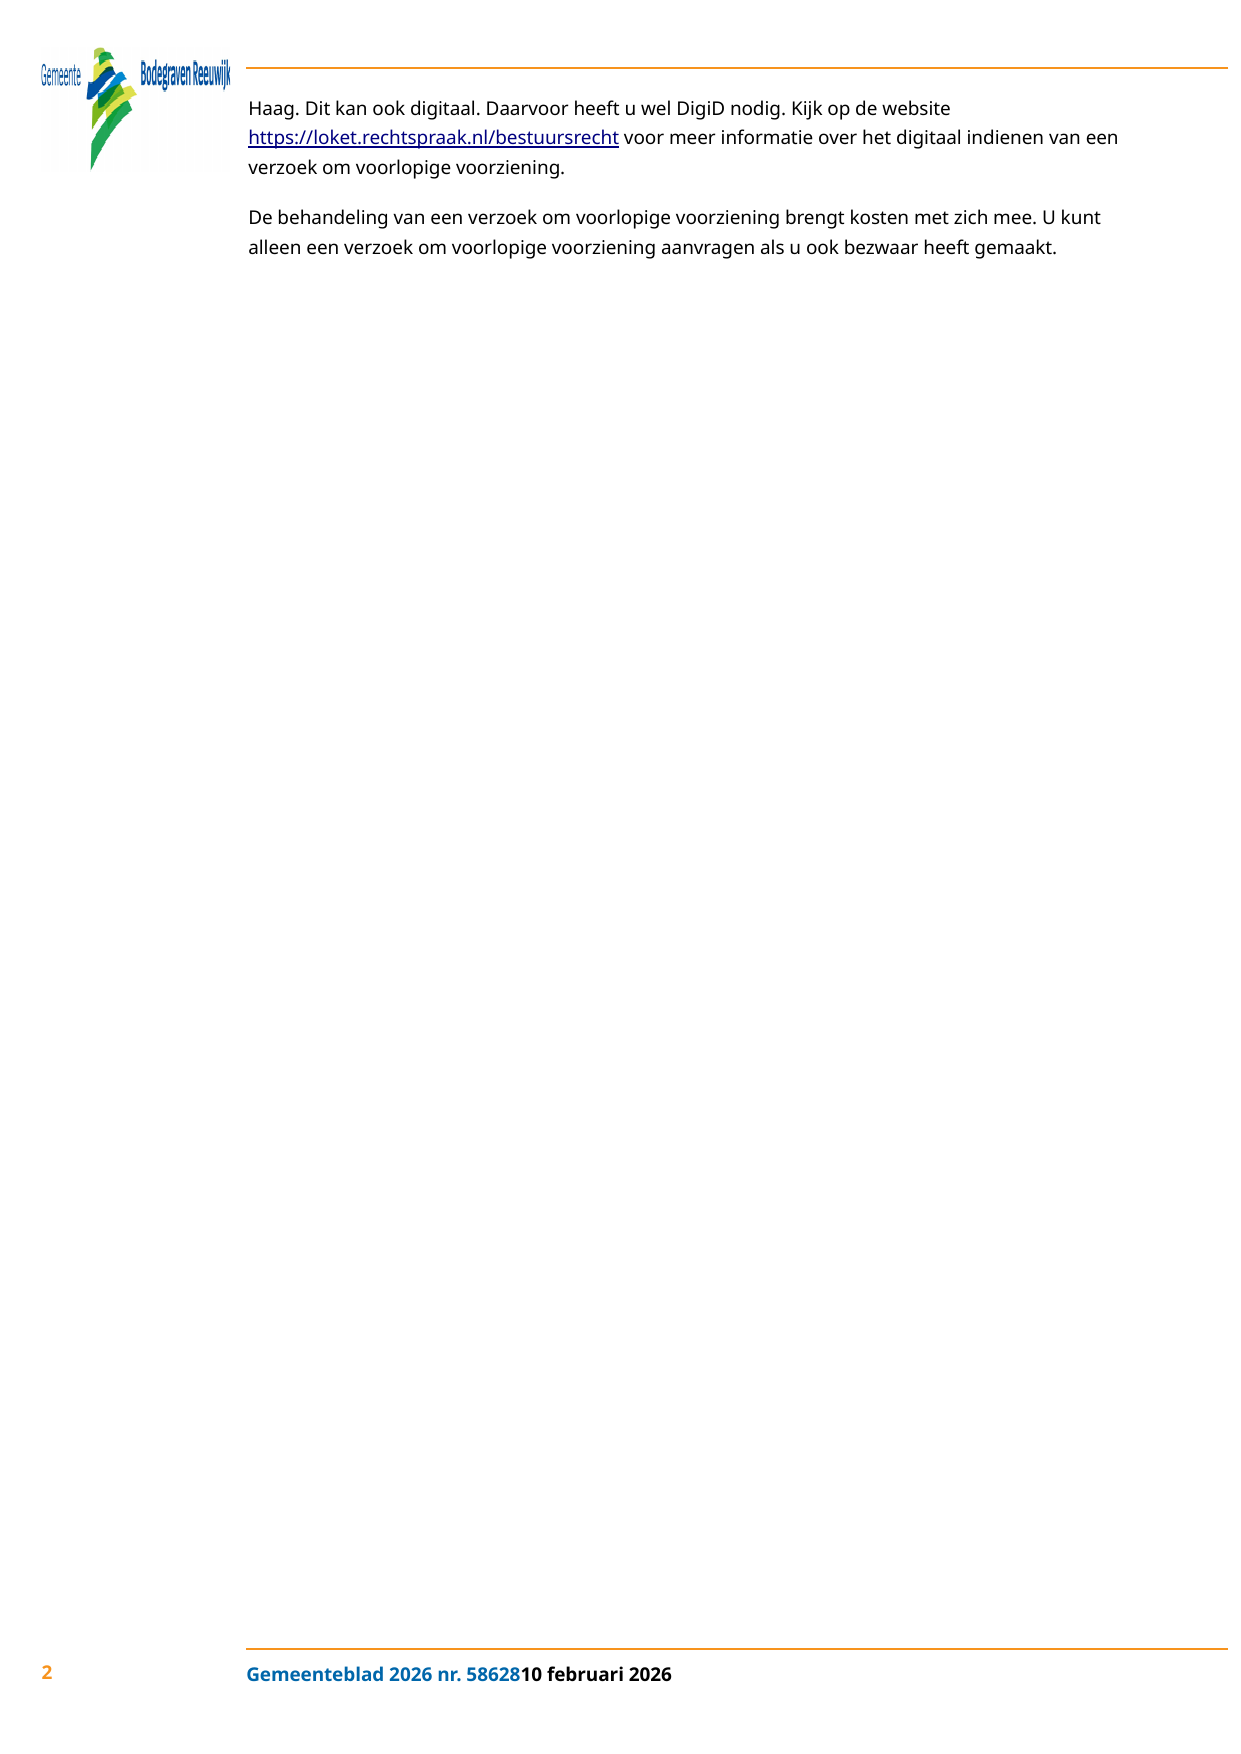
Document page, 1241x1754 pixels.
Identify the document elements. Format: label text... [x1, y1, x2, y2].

text Haag. Dit kan ook digitaal. Daarvoor heeft u wel DigiD nodig. Kijk op de website https://loket.rechtspraak.nl/bestuursrecht voor meer informatie over het digitaal indienen van een verzoek om voorlopige voorziening. [248, 95, 1152, 180]
text De behandeling van een verzoek om voorlopige voorziening brengt kosten met zich mee. U kunt alleen een verzoek om voorlopige voorziening aanvragen als u ook bezwaar heeft gemaakt. [248, 204, 1152, 260]
picture [41, 47, 231, 172]
